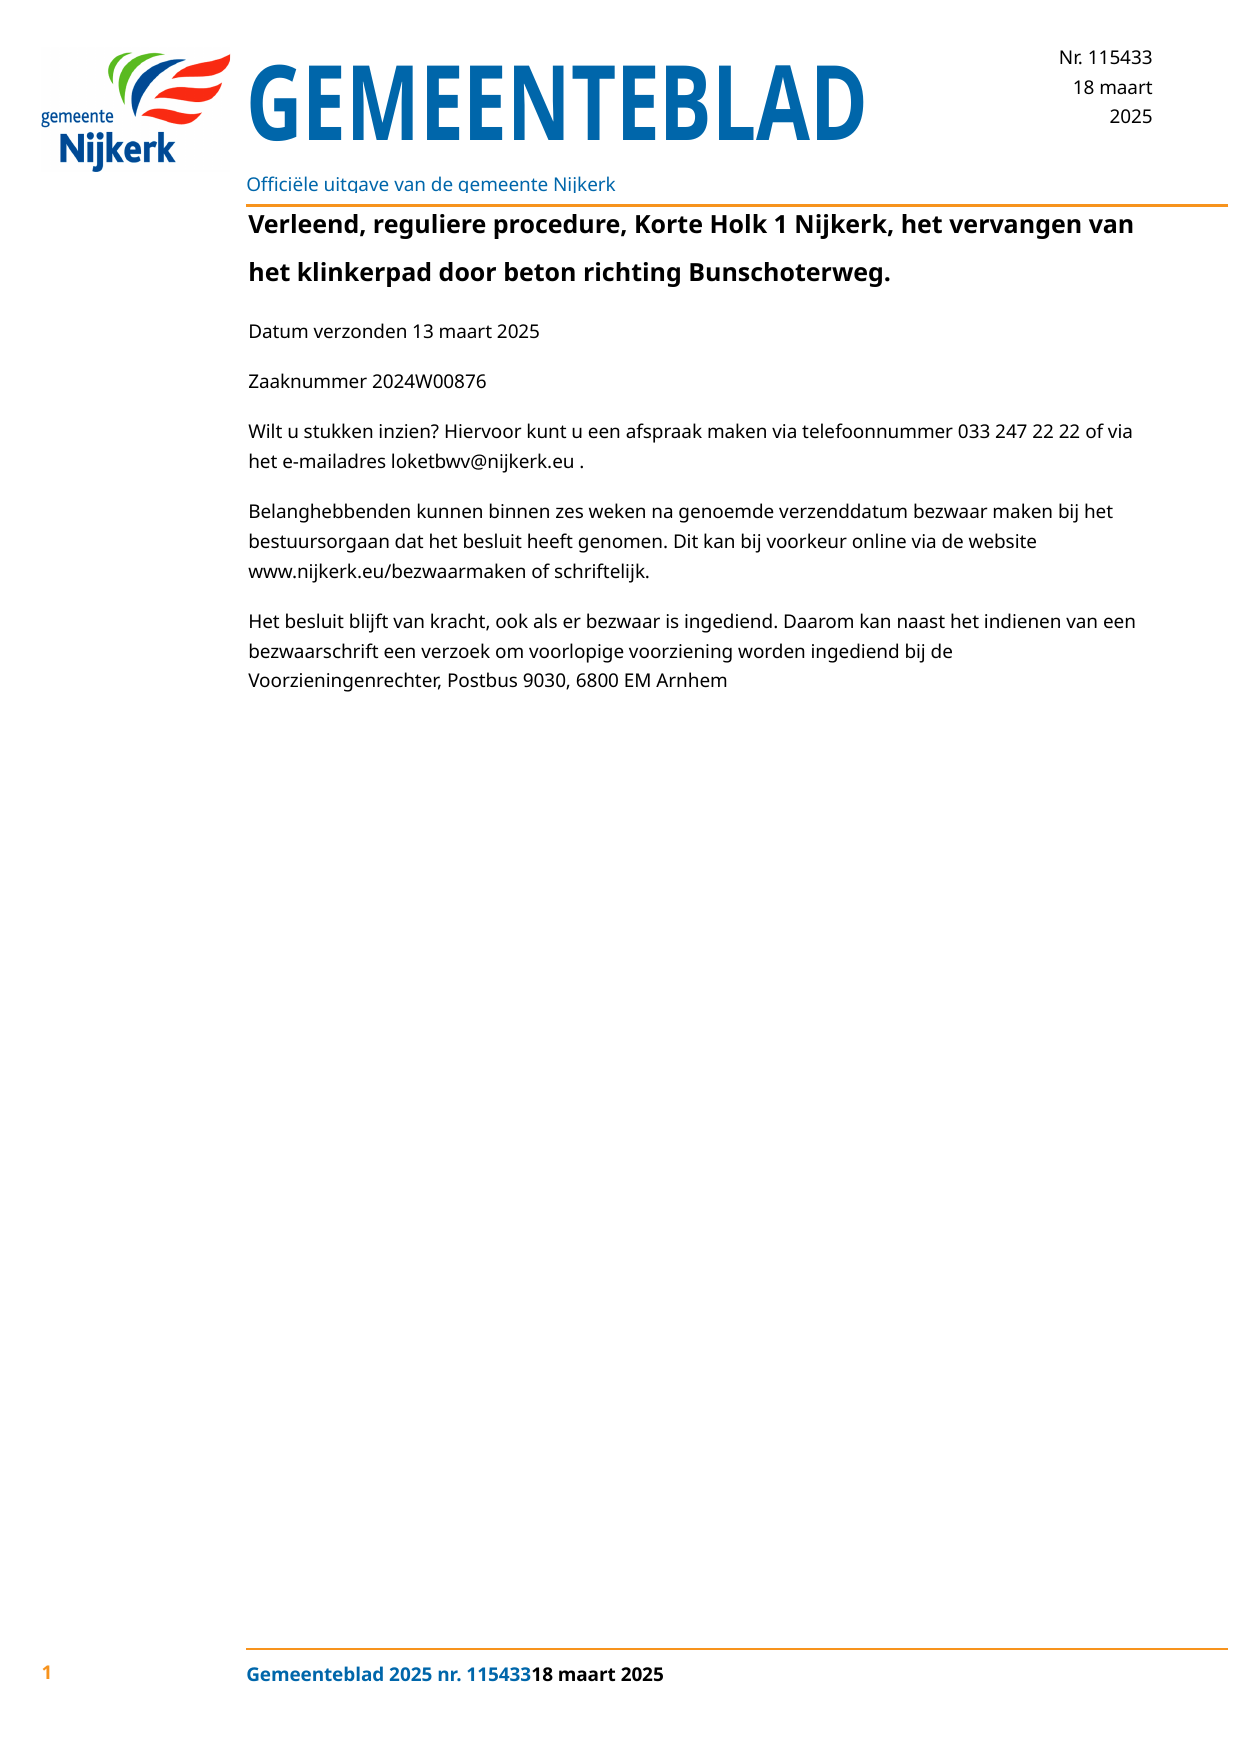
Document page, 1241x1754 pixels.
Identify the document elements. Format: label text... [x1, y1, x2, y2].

text Het besluit blijft van kracht, ook als er bezwaar is ingediend. Daarom kan naast het indienen van een bezwaarschrift een verzoek om voorlopige voorziening worden ingediend bij de Voorzieningenrechter, Postbus 9030, 6800 EM Arnhem [248, 608, 1152, 693]
text Wilt u stukken inzien? Hiervoor kunt u een afspraak maken via telefoonnummer 033 247 22 22 of via het e-mailadres loketbwv@nijkerk.eu . [248, 419, 1152, 474]
text Datum verzonden 13 maart 2025 [248, 318, 1152, 344]
text Zaaknummer 2024W00876 [248, 368, 1152, 394]
text Verleend, reguliere procedure, Korte Holk 1 Nijkerk, het vervangen van het klinkerpad door beton richting Bunschoterweg. [248, 207, 1152, 288]
picture [41, 47, 231, 172]
text Belanghebbenden kunnen binnen zes weken na genoemde verzenddatum bezwaar maken bij het bestuursorgaan dat het besluit heeft genomen. Dit kan bij voorkeur online via de website www.nijkerk.eu/bezwaarmaken of schriftelijk. [248, 499, 1152, 584]
